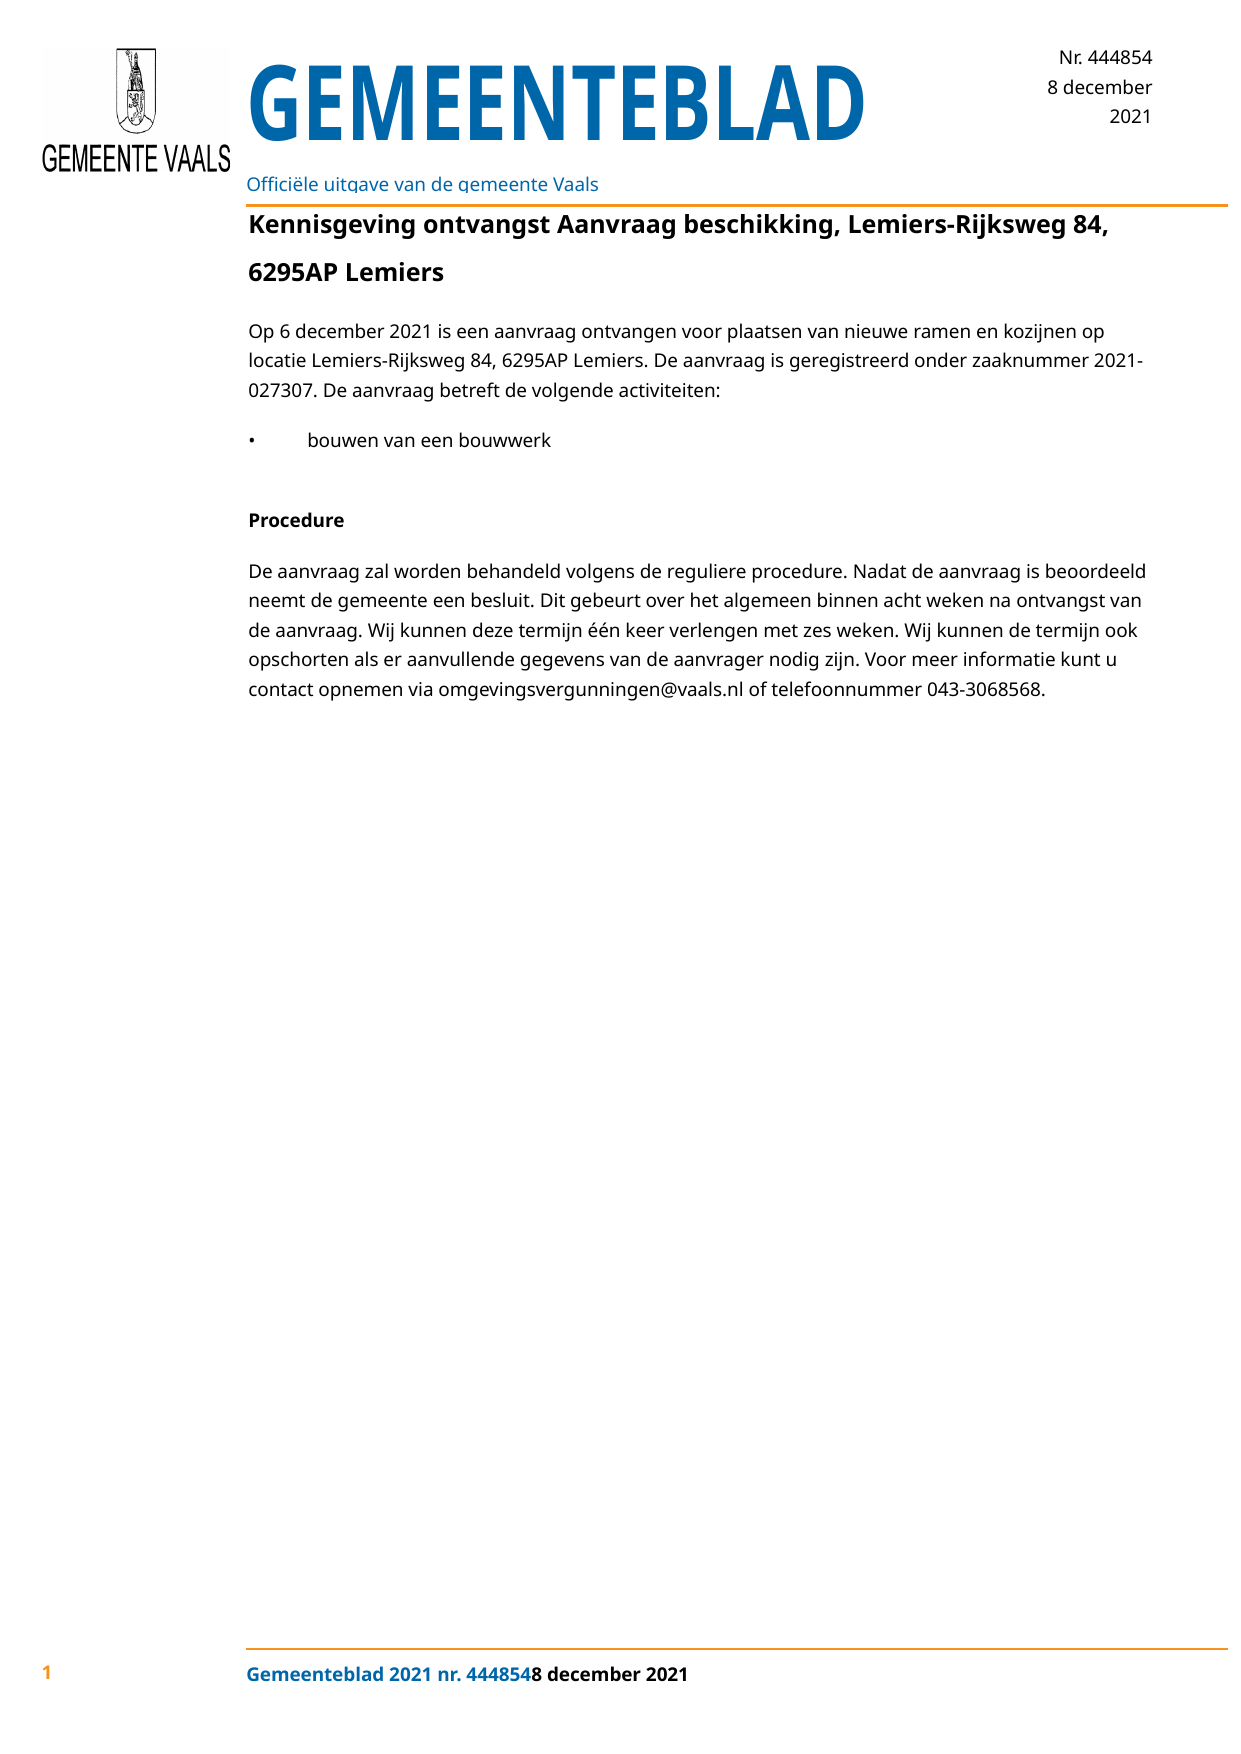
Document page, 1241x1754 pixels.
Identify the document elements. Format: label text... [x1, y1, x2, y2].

list bouwen van een bouwwerk [248, 427, 1152, 453]
text Kennisgeving ontvangst Aanvraag beschikking, Lemiers-Rijksweg 84, 6295AP Lemiers [248, 207, 1152, 288]
text Op 6 december 2021 is een aanvraag ontvangen voor plaatsen van nieuwe ramen en kozijnen op locatie Lemiers-Rijksweg 84, 6295AP Lemiers. De aanvraag is geregistreerd onder zaaknummer 2021-027307. De aanvraag betreft de volgende activiteiten: [248, 318, 1152, 403]
picture [41, 47, 231, 172]
text De aanvraag zal worden behandeld volgens de reguliere procedure. Nadat de aanvraag is beoordeeld neemt de gemeente een besluit. Dit gebeurt over het algemeen binnen acht weken na ontvangst van de aanvraag. Wij kunnen deze termijn één keer verlengen met zes weken. Wij kunnen de termijn ook opschorten als er aanvullende gegevens van de aanvrager nodig zijn. Voor meer informatie kunt u contact opnemen via omgevingsvergunningen@vaals.nl of telefoonnummer 043-3068568. [248, 558, 1152, 702]
text Procedure [248, 507, 1152, 533]
